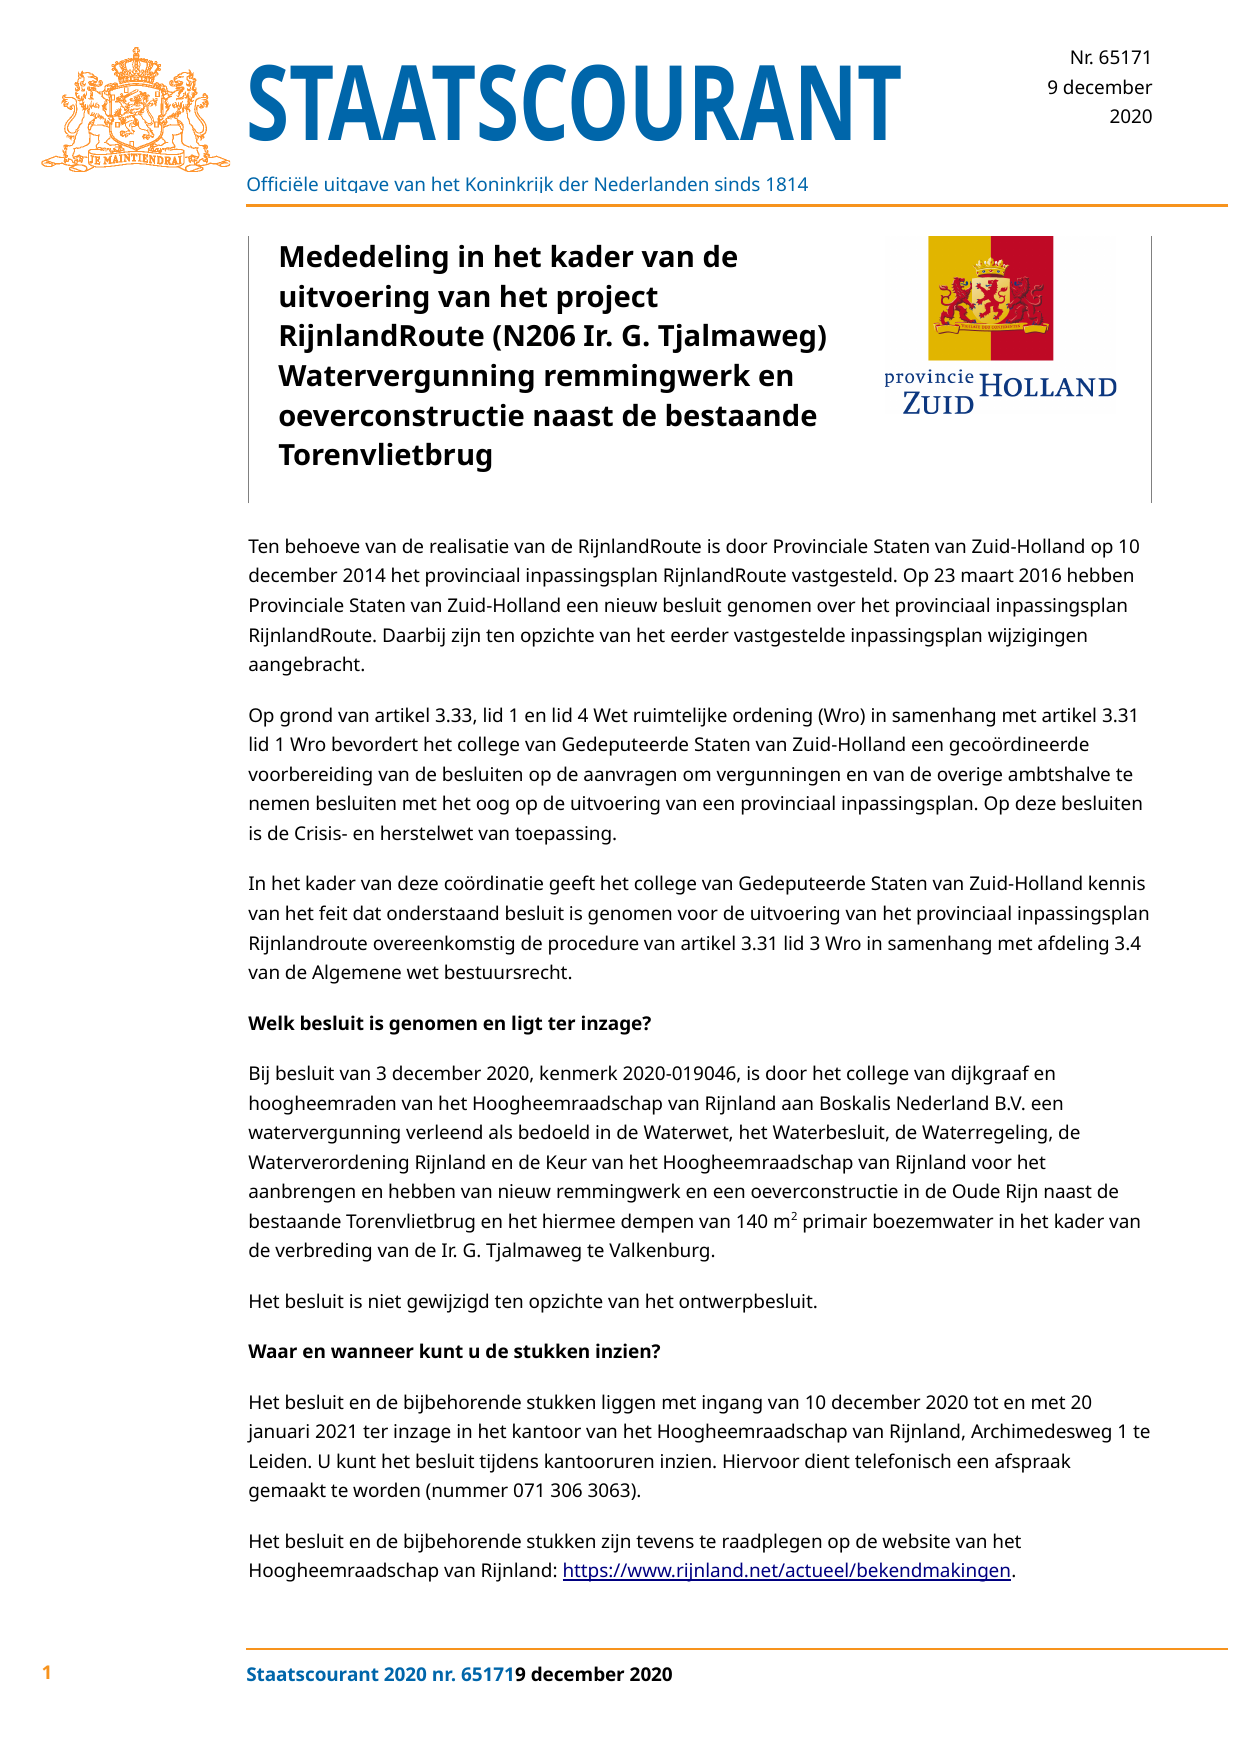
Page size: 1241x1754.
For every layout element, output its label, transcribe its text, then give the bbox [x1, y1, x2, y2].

text Bij besluit van 3 december 2020, kenmerk 2020-019046, is door het college van dijkgraaf en hoogheemraden van het Hoogheemraadschap van Rijnland aan Boskalis Nederland B.V. een watervergunning verleend als bedoeld in de Waterwet, het Waterbesluit, de Waterregeling, de Waterverordening Rijnland en de Keur van het Hoogheemraadschap van Rijnland voor het aanbrengen en hebben van nieuw remmingwerk en een oeverconstructie in de Oude Rijn naast de bestaande Torenvlietbrug en het hiermee dempen van 140 m2 primair boezemwater in het kader van de verbreding van de Ir. G. Tjalmaweg te Valkenburg. [248, 1060, 1152, 1263]
picture [41, 47, 231, 172]
table_header [850, 236, 885, 413]
text Ten behoeve van de realisatie van de RijnlandRoute is door Provinciale Staten van Zuid-Holland op 10 december 2014 het provinciaal inpassingsplan RijnlandRoute vastgesteld. Op 23 maart 2016 hebben Provinciale Staten van Zuid-Holland een nieuw besluit genomen over het provinciaal inpassingsplan RijnlandRoute. Daarbij zijn ten opzichte van het eerder vastgestelde inpassingsplan wijzigingen aangebracht. [248, 533, 1152, 677]
table_header Mededeling in het kader van de uitvoering van het project RijnlandRoute (N206 Ir. G. Tjalmaweg) Watervergunning remmingwerk en oeverconstructie naast de bestaande Torenvlietbrug [249, 236, 850, 503]
text Welk besluit is genomen en ligt ter inzage? [248, 1010, 1152, 1035]
text Het besluit en de bijbehorende stukken liggen met ingang van 10 december 2020 tot en met 20 januari 2021 ter inzage in het kantoor van het Hoogheemraadschap van Rijnland, Archimedesweg 1 te Leiden. U kunt het besluit tijdens kantooruren inzien. Hiervoor dient telefonisch een afspraak gemaakt te worden (nummer 071 306 3063). [248, 1389, 1152, 1503]
text Het besluit en de bijbehorende stukken zijn tevens te raadplegen op de website van het Hoogheemraadschap van Rijnland: https://www.rijnland.net/actueel/bekendmakingen. [248, 1528, 1152, 1583]
text Op grond van artikel 3.33, lid 1 en lid 4 Wet ruimtelijke ordening (Wro) in samenhang met artikel 3.31 lid 1 Wro bevordert het college van Gedeputeerde Staten van Zuid-Holland een gecoördineerde voorbereiding van de besluiten op de aanvragen om vergunningen en van de overige ambtshalve te nemen besluiten met het oog op de uitvoering van een provinciaal inpassingsplan. Op deze besluiten is de Crisis- en herstelwet van toepassing. [248, 702, 1152, 846]
text In het kader van deze coördinatie geeft het college van Gedeputeerde Staten van Zuid-Holland kennis van het feit dat onderstaand besluit is genomen voor de uitvoering van het provinciaal inpassingsplan Rijnlandroute overeenkomstig de procedure van artikel 3.31 lid 3 Wro in samenhang met afdeling 3.4 van de Algemene wet bestuursrecht. [248, 871, 1152, 985]
table_header [850, 414, 1151, 503]
table_header [1117, 236, 1151, 413]
text Waar en wanneer kunt u de stukken inzien? [248, 1338, 1152, 1364]
text Het besluit is niet gewijzigd ten opzichte van het ontwerpbesluit. [248, 1288, 1152, 1314]
picture [885, 236, 1117, 414]
